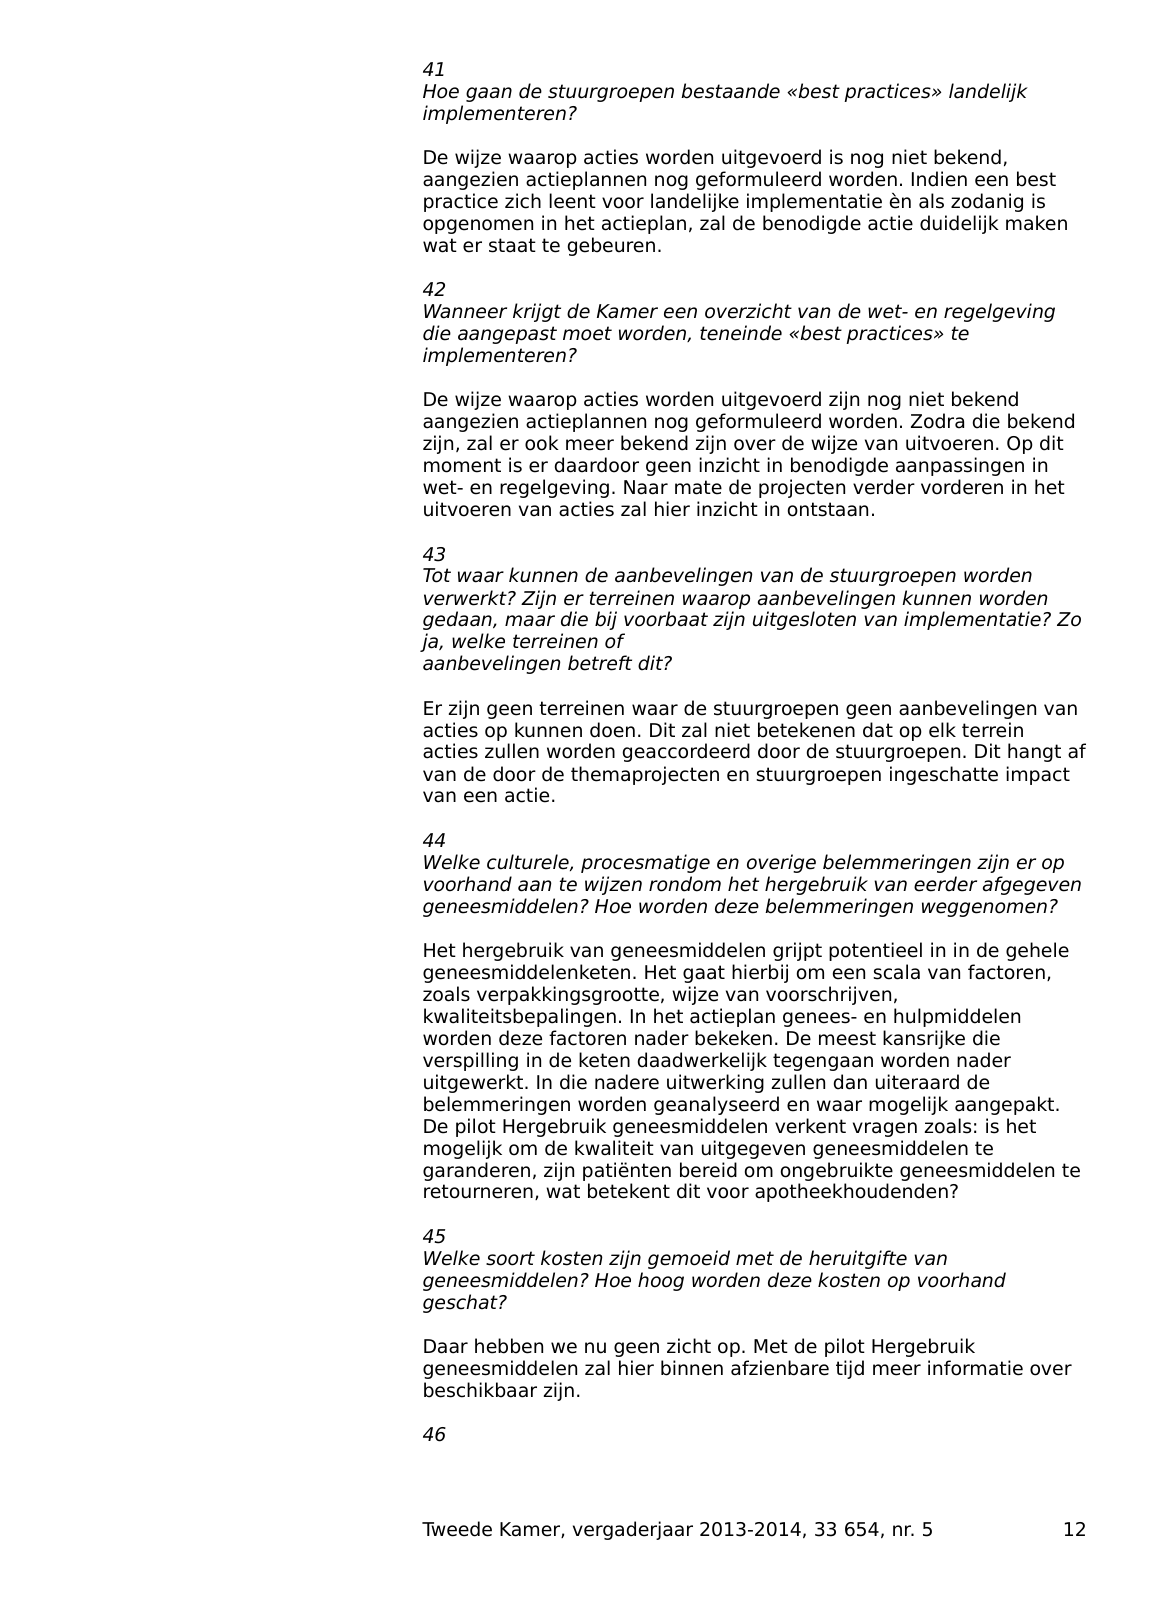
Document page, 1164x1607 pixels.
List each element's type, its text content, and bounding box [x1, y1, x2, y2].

text 45 [422, 1226, 1087, 1248]
text Welke culturele, procesmatige en overige belemmeringen zijn er op voorhand aan te wijzen rondom het hergebruik van eerder afgegeven geneesmiddelen? Hoe worden deze belemmeringen weggenomen? [422, 852, 1087, 917]
text De wijze waarop acties worden uitgevoerd is nog niet bekend, aangezien actieplannen nog geformuleerd worden. Indien een best practice zich leent voor landelijke implementatie èn als zodanig is opgenomen in het actieplan, zal de benodigde actie duidelijk maken wat er staat te gebeuren. [422, 147, 1087, 257]
text 44 [422, 829, 1087, 852]
text Tot waar kunnen de aanbevelingen van de stuurgroepen worden verwerkt? Zijn er terreinen waarop aanbevelingen kunnen worden gedaan, maar die bij voorbaat zijn uitgesloten van implementatie? Zo ja, welke terreinen of [422, 565, 1087, 653]
text 41 [422, 59, 1087, 81]
text Welke soort kosten zijn gemoeid met de heruitgifte van geneesmiddelen? Hoe hoog worden deze kosten op voorhand geschat? [422, 1248, 1087, 1313]
text Het hergebruik van geneesmiddelen grijpt potentieel in in de gehele geneesmiddelenketen. Het gaat hierbij om een scala van factoren, zoals verpakkingsgrootte, wijze van voorschrijven, kwaliteitsbepalingen. In het actieplan genees- en hulpmiddelen worden deze factoren nader bekeken. De meest kansrijke die verspilling in de keten daadwerkelijk tegengaan worden nader uitgewerkt. In die nadere uitwerking zullen dan uiteraard de belemmeringen worden geanalyseerd en waar mogelijk aangepakt. De pilot Hergebruik geneesmiddelen verkent vragen zoals: is het mogelijk om de kwaliteit van uitgegeven geneesmiddelen te garanderen, zijn patiënten bereid om ongebruikte geneesmiddelen te retourneren, wat betekent dit voor apotheekhoudenden? [422, 940, 1087, 1203]
text Wanneer krijgt de Kamer een overzicht van de wet- en regelgeving die aangepast moet worden, teneinde «best practices» te implementeren? [422, 301, 1087, 367]
text 43 [422, 543, 1087, 565]
text aanbevelingen betreft dit? [422, 653, 1087, 675]
text 46 [422, 1424, 1087, 1446]
text Hoe gaan de stuurgroepen bestaande «best practices» landelijk implementeren? [422, 81, 1087, 125]
text De wijze waarop acties worden uitgevoerd zijn nog niet bekend aangezien actieplannen nog geformuleerd worden. Zodra die bekend zijn, zal er ook meer bekend zijn over de wijze van uitvoeren. Op dit moment is er daardoor geen inzicht in benodigde aanpassingen in wet- en regelgeving. Naar mate de projecten verder vorderen in het uitvoeren van acties zal hier inzicht in ontstaan. [422, 389, 1087, 521]
text 42 [422, 279, 1087, 301]
text Er zijn geen terreinen waar de stuurgroepen geen aanbevelingen van acties op kunnen doen. Dit zal niet betekenen dat op elk terrein acties zullen worden geaccordeerd door de stuurgroepen. Dit hangt af van de door de themaprojecten en stuurgroepen ingeschatte impact van een actie. [422, 697, 1087, 807]
text Daar hebben we nu geen zicht op. Met de pilot Hergebruik geneesmiddelen zal hier binnen afzienbare tijd meer informatie over beschikbaar zijn. [422, 1336, 1087, 1402]
